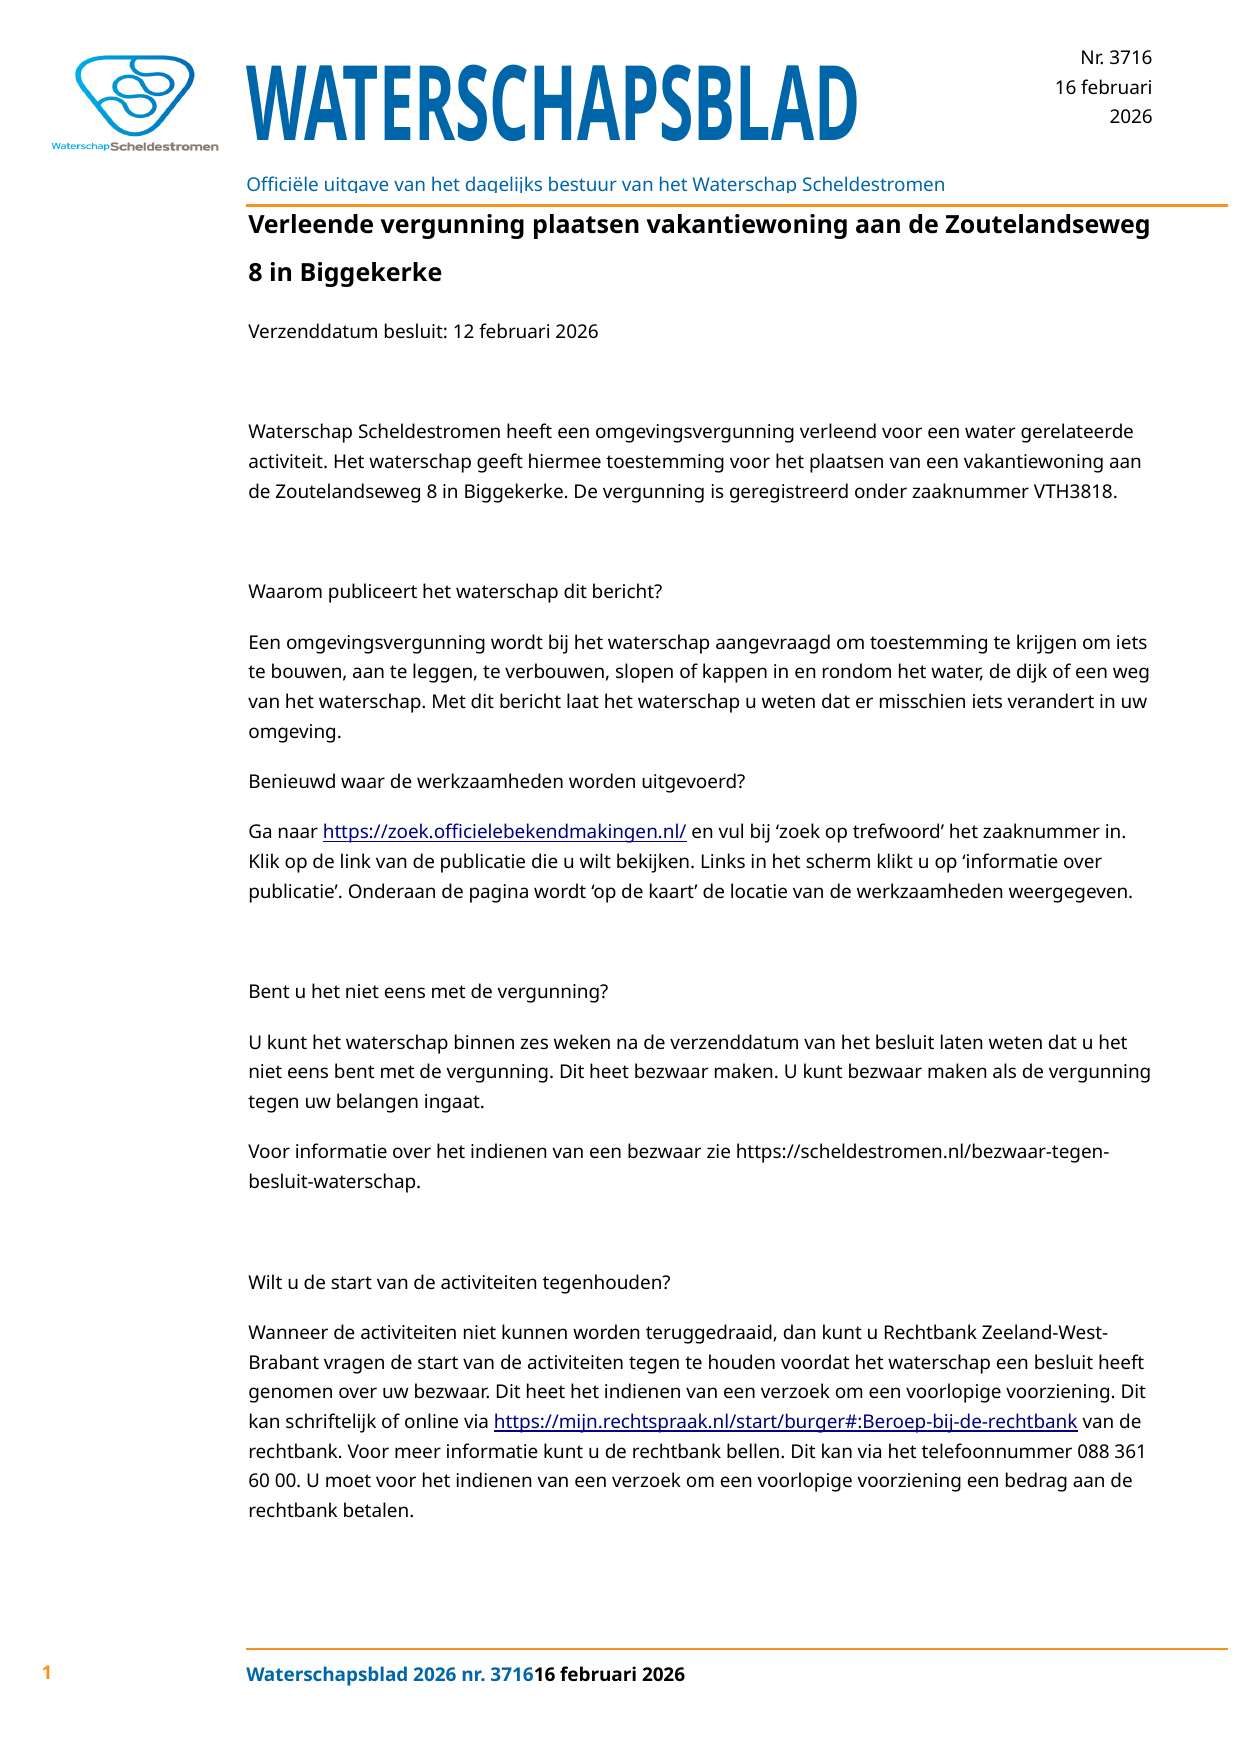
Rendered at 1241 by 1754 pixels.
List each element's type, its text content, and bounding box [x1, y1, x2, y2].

text Wanneer de activiteiten niet kunnen worden teruggedraaid, dan kunt u Rechtbank Zeeland-West-Brabant vragen de start van de activiteiten tegen te houden voordat het waterschap een besluit heeft genomen over uw bezwaar. Dit heet het indienen van een verzoek om een voorlopige voorziening. Dit kan schriftelijk of online via https://mijn.rechtspraak.nl/start/burger#:Beroep-bij-de-rechtbank van de rechtbank. Voor meer informatie kunt u de rechtbank bellen. Dit kan via het telefoonnummer 088 361 60 00. U moet voor het indienen van een verzoek om een voorlopige voorziening een bedrag aan de rechtbank betalen. [248, 1319, 1152, 1523]
text Wilt u de start van de activiteiten tegenhouden? [248, 1269, 1152, 1295]
text Een omgevingsvergunning wordt bij het waterschap aangevraagd om toestemming te krijgen om iets te bouwen, aan te leggen, te verbouwen, slopen of kappen in en rondom het water, de dijk of een weg van het waterschap. Met dit bericht laat het waterschap u weten dat er misschien iets verandert in uw omgeving. [248, 629, 1152, 744]
text Waterschap Scheldestromen heeft een omgevingsvergunning verleend voor een water gerelateerde activiteit. Het waterschap geeft hiermee toestemming voor het plaatsen van een vakantiewoning aan de Zoutelandseweg 8 in Biggekerke. De vergunning is geregistreerd onder zaaknummer VTH3818. [248, 419, 1152, 504]
text Voor informatie over het indienen van een bezwaar zie https://scheldestromen.nl/bezwaar-tegen-besluit-waterschap. [248, 1139, 1152, 1194]
text Verleende vergunning plaatsen vakantiewoning aan de Zoutelandseweg 8 in Biggekerke [248, 207, 1152, 288]
text Verzenddatum besluit: 12 februari 2026 [248, 318, 1152, 344]
text Ga naar https://zoek.officielebekendmakingen.nl/ en vul bij ‘zoek op trefwoord’ het zaaknummer in. Klik op de link van de publicatie die u wilt bekijken. Links in het scherm klikt u op ‘informatie over publicatie’. Onderaan de pagina wordt ‘op de kaart’ de locatie van de werkzaamheden weergegeven. [248, 819, 1152, 904]
picture [41, 47, 231, 172]
text Benieuwd waar de werkzaamheden worden uitgevoerd? [248, 768, 1152, 794]
text Bent u het niet eens met de vergunning? [248, 979, 1152, 1004]
text U kunt het waterschap binnen zes weken na de verzenddatum van het besluit laten weten dat u het niet eens bent met de vergunning. Dit heet bezwaar maken. U kunt bezwaar maken als de vergunning tegen uw belangen ingaat. [248, 1029, 1152, 1114]
text Waarom publiceert het waterschap dit bericht? [248, 579, 1152, 604]
